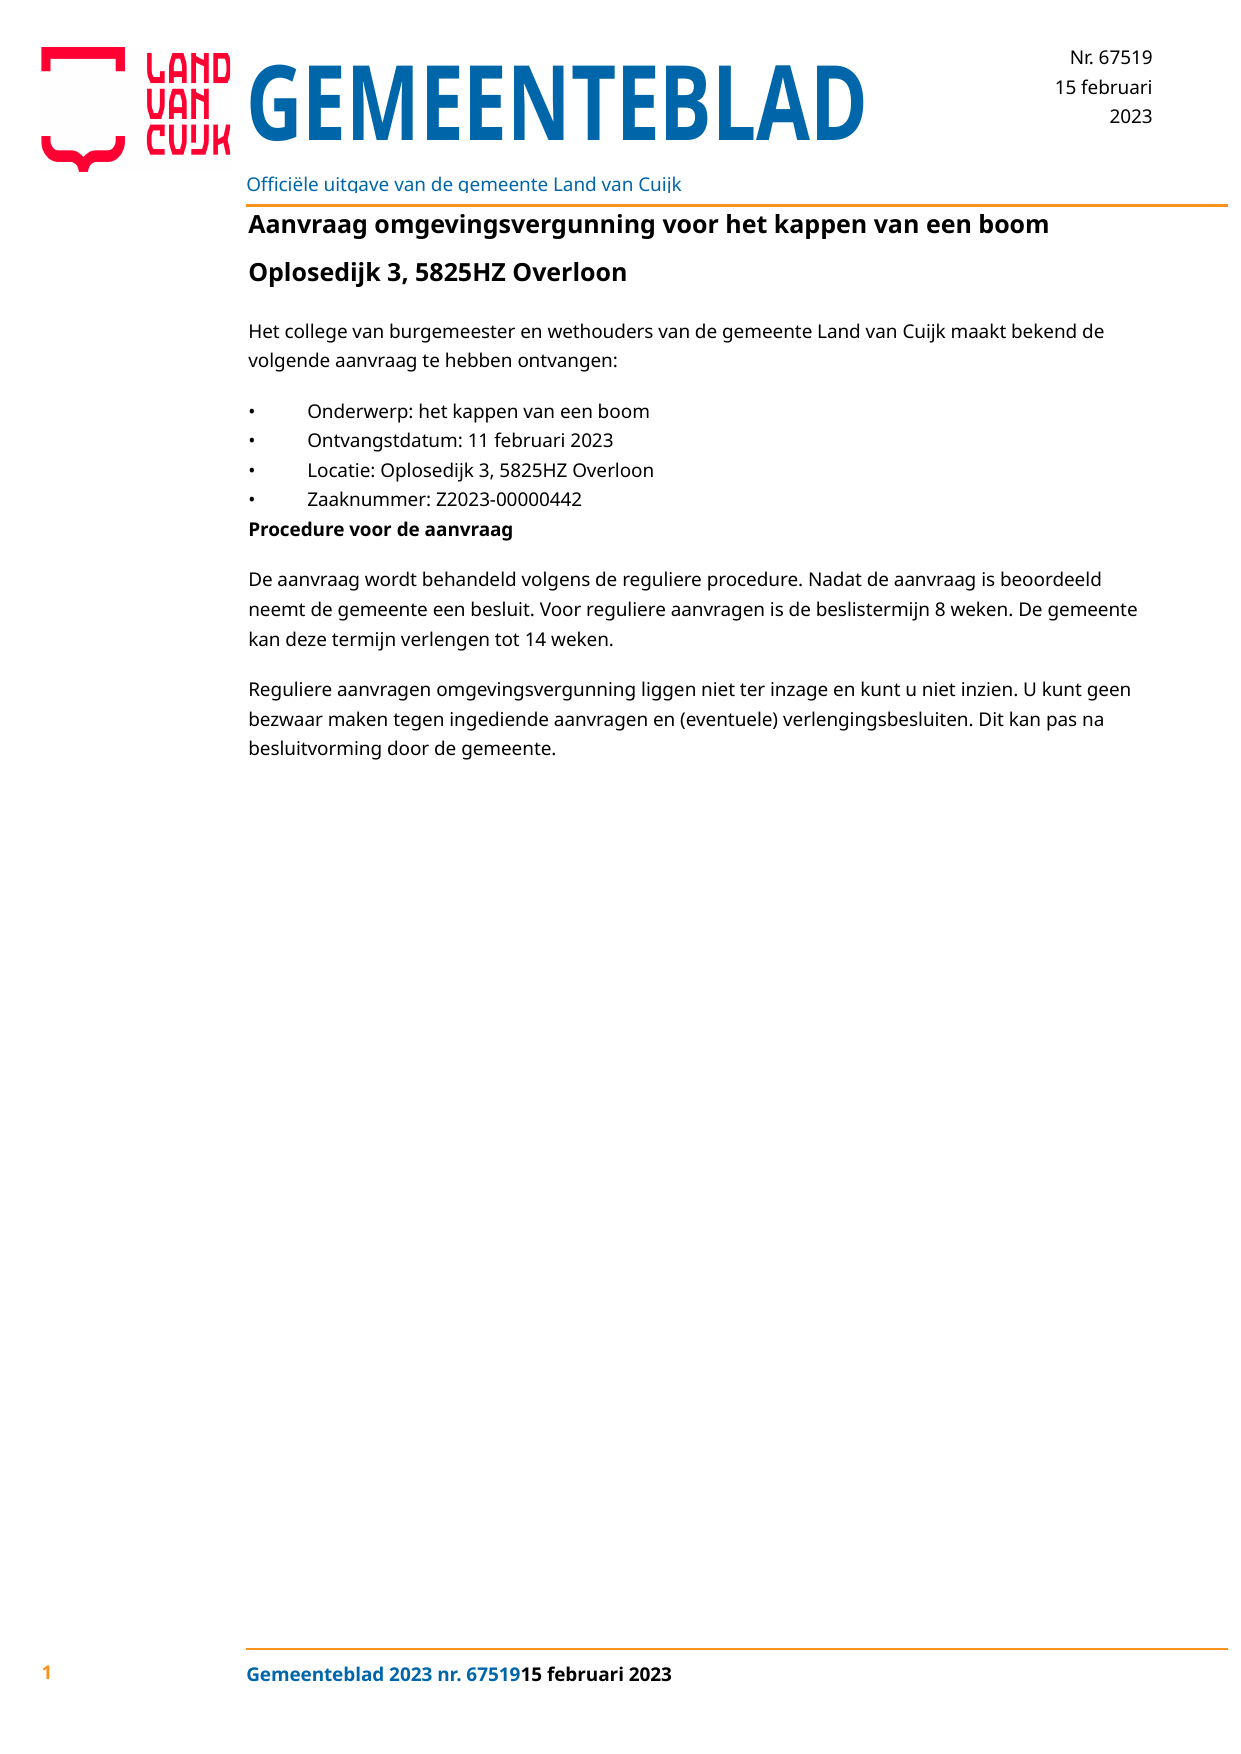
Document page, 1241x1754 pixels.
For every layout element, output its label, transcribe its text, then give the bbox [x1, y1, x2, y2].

text Aanvraag omgevingsvergunning voor het kappen van een boom Oplosedijk 3, 5825HZ Overloon [248, 207, 1152, 288]
text De aanvraag wordt behandeld volgens de reguliere procedure. Nadat de aanvraag is beoordeeld neemt de gemeente een besluit. Voor reguliere aanvragen is de beslistermijn 8 weken. De gemeente kan deze termijn verlengen tot 14 weken. [248, 567, 1152, 652]
list Locatie: Oplosedijk 3, 5825HZ Overloon [248, 457, 1152, 483]
text Reguliere aanvragen omgevingsvergunning liggen niet ter inzage en kunt u niet inzien. U kunt geen bezwaar maken tegen ingediende aanvragen en (eventuele) verlengingsbesluiten. Dit kan pas na besluitvorming door de gemeente. [248, 676, 1152, 761]
text Het college van burgemeester en wethouders van de gemeente Land van Cuijk maakt bekend de volgende aanvraag te hebben ontvangen: [248, 318, 1152, 373]
list Ontvangstdatum: 11 februari 2023 [248, 427, 1152, 453]
text Procedure voor de aanvraag [248, 516, 1152, 542]
list Zaaknummer: Z2023-00000442 [248, 487, 1152, 512]
list Onderwerp: het kappen van een boom [248, 398, 1152, 424]
picture [41, 47, 231, 172]
